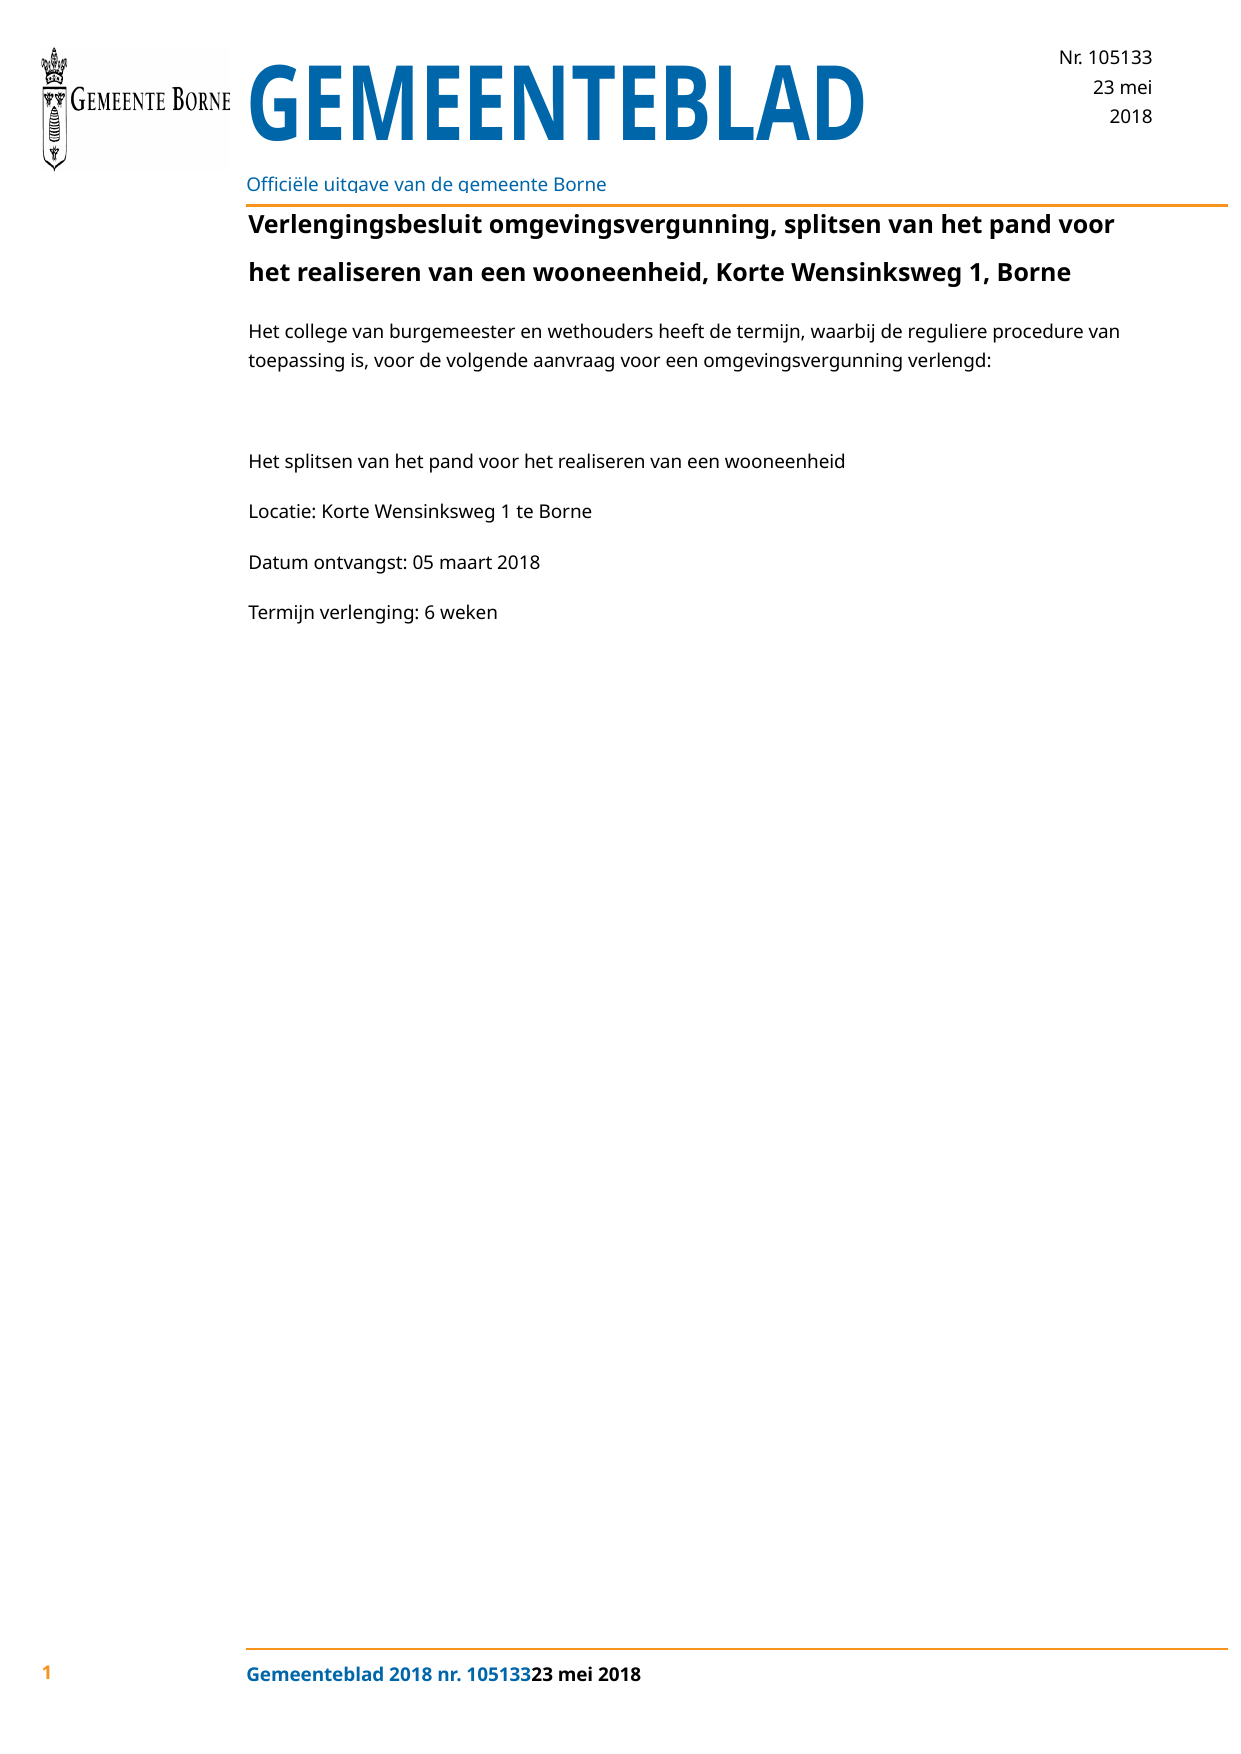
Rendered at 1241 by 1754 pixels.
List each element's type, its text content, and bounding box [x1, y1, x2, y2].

text Termijn verlenging: 6 weken [248, 599, 1152, 625]
text Het splitsen van het pand voor het realiseren van een wooneenheid [248, 448, 1152, 474]
text Locatie: Korte Wensinksweg 1 te Borne [248, 499, 1152, 524]
picture [41, 47, 231, 172]
text Verlengingsbesluit omgevingsvergunning, splitsen van het pand voor het realiseren van een wooneenheid, Korte Wensinksweg 1, Borne [248, 207, 1152, 288]
text Het college van burgemeester en wethouders heeft de termijn, waarbij de reguliere procedure van toepassing is, voor de volgende aanvraag voor een omgevingsvergunning verlengd: [248, 318, 1152, 373]
text Datum ontvangst: 05 maart 2018 [248, 549, 1152, 575]
